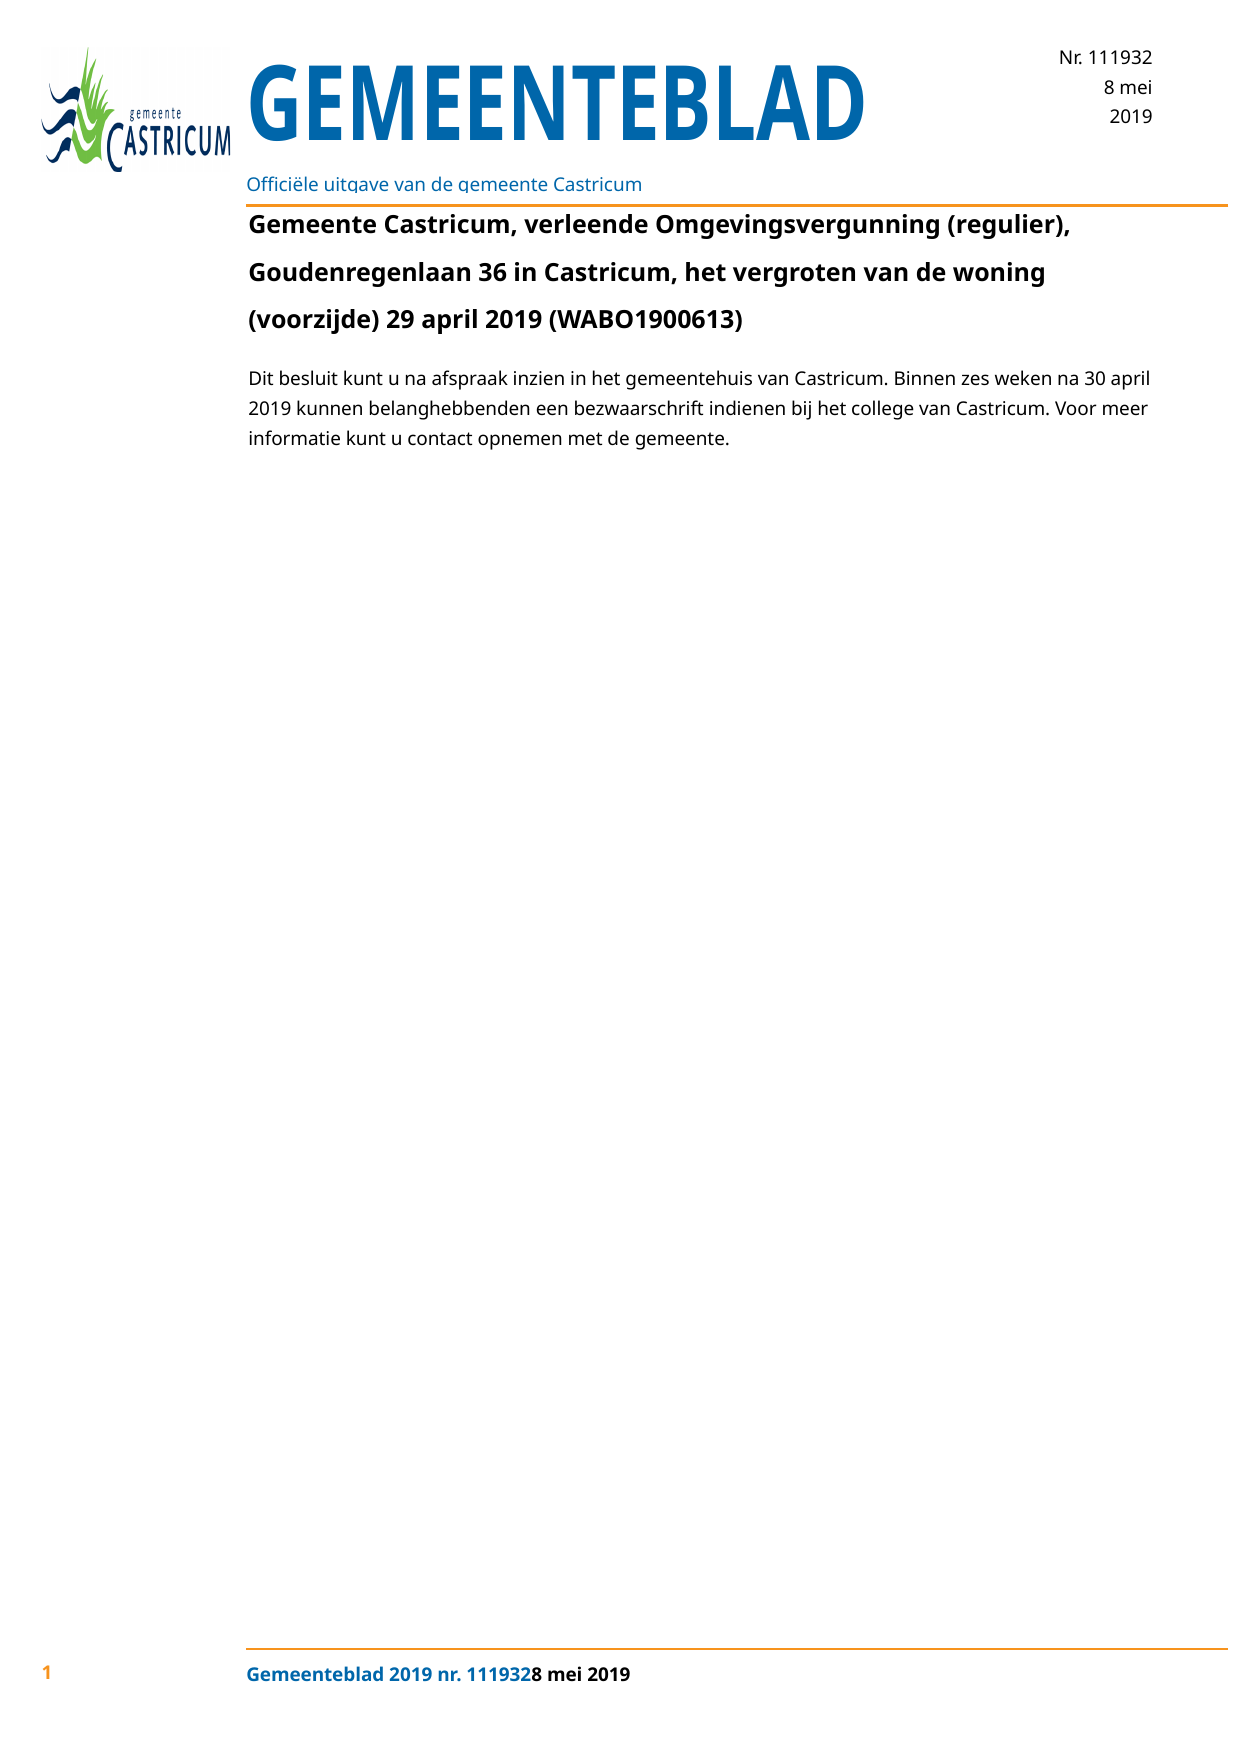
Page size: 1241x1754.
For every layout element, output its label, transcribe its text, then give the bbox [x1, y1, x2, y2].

text Dit besluit kunt u na afspraak inzien in het gemeentehuis van Castricum. Binnen zes weken na 30 april 2019 kunnen belanghebbenden een bezwaarschrift indienen bij het college van Castricum. Voor meer informatie kunt u contact opnemen met de gemeente. [248, 366, 1152, 450]
picture [41, 47, 231, 172]
text Gemeente Castricum, verleende Omgevingsvergunning (regulier), Goudenregenlaan 36 in Castricum, het vergroten van de woning (voorzijde) 29 april 2019 (WABO1900613) [248, 207, 1152, 336]
